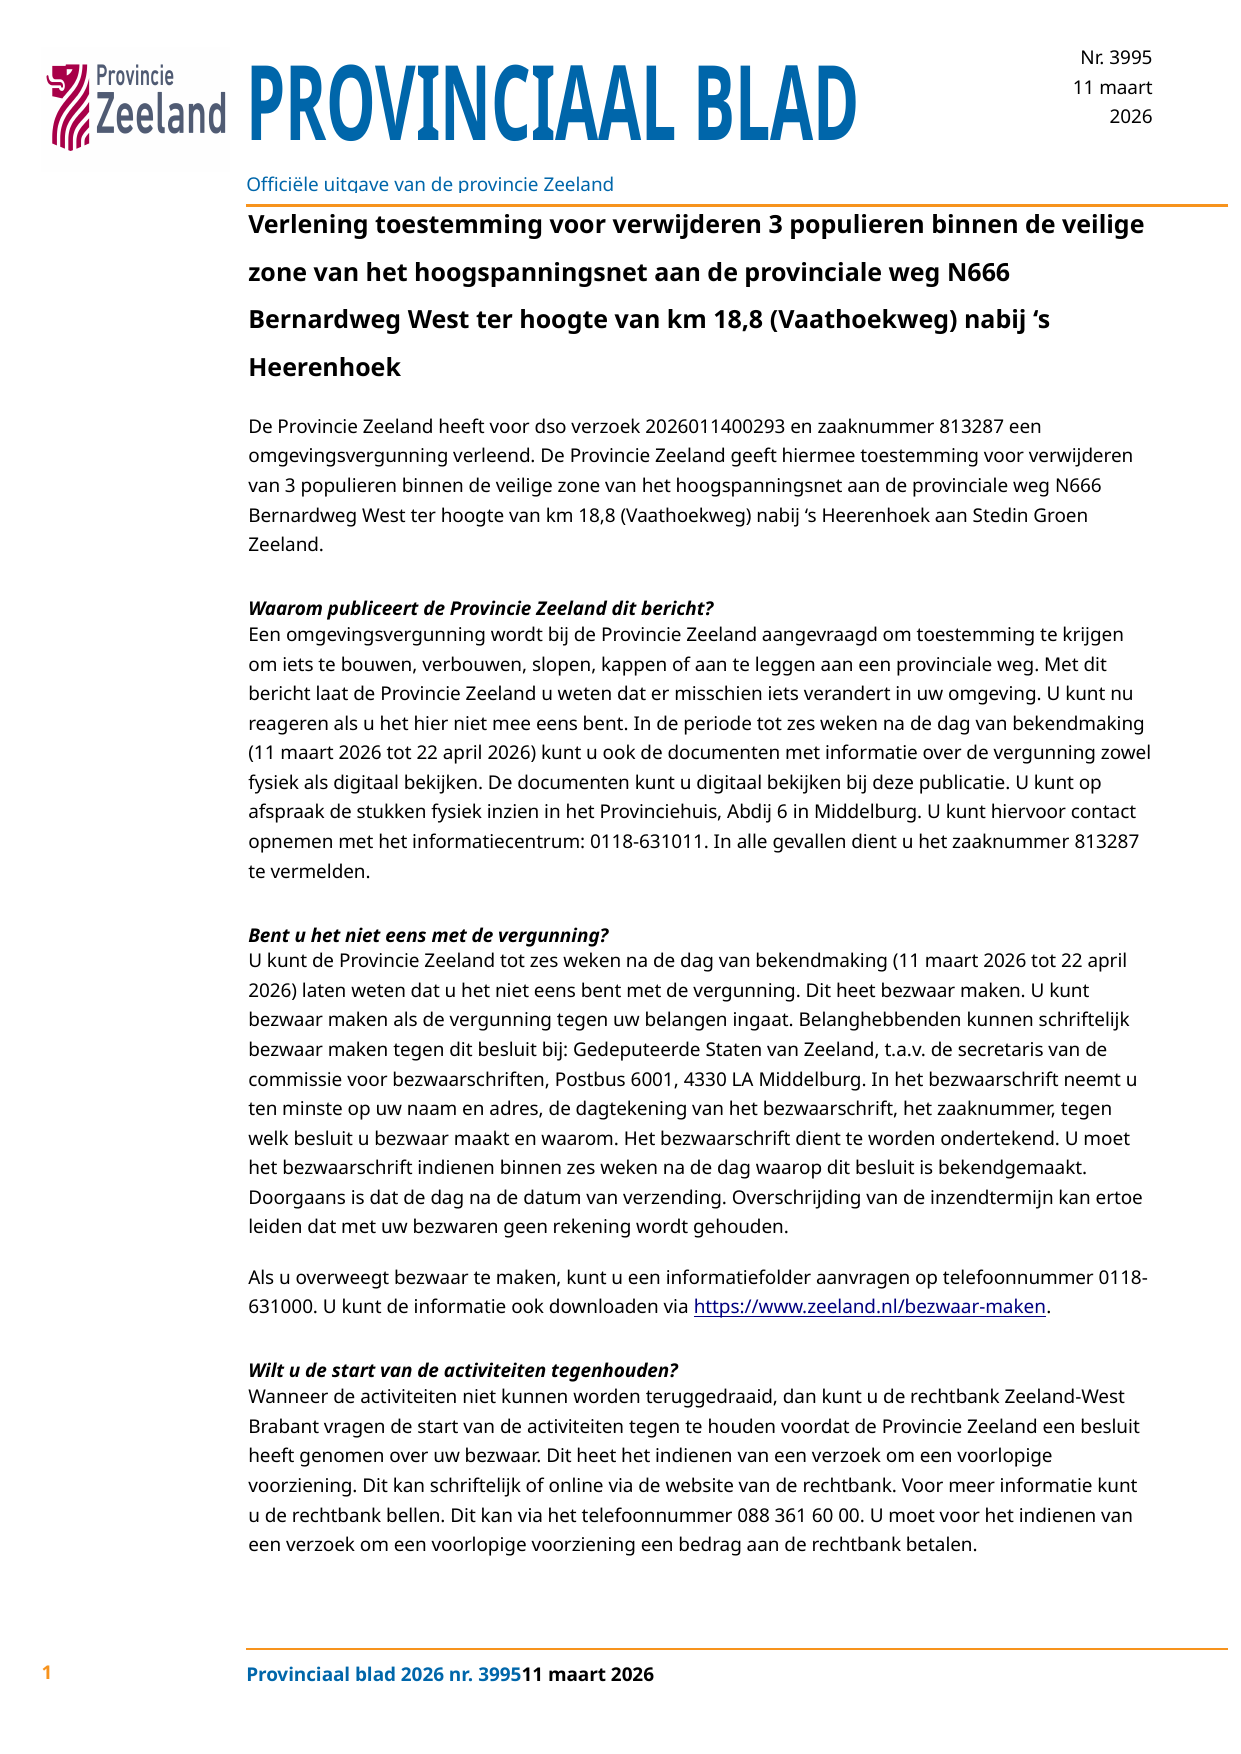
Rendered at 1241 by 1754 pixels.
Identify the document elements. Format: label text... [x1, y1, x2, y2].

text Als u overweegt bezwaar te maken, kunt u een informatiefolder aanvragen op telefoonnummer 0118-631000. U kunt de informatie ook downloaden via https://www.zeeland.nl/bezwaar-maken. [248, 1264, 1152, 1319]
text Waarom publiceert de Provincie Zeeland dit bericht? [248, 595, 1152, 621]
picture [41, 47, 231, 172]
text Bent u het niet eens met de vergunning? [248, 922, 1152, 947]
text Een omgevingsvergunning wordt bij de Provincie Zeeland aangevraagd om toestemming te krijgen om iets te bouwen, verbouwen, slopen, kappen of aan te leggen aan een provinciale weg. Met dit bericht laat de Provincie Zeeland u weten dat er misschien iets verandert in uw omgeving. U kunt nu reageren als u het hier niet mee eens bent. In de periode tot zes weken na de dag van bekendmaking (11 maart 2026 tot 22 april 2026) kunt u ook de documenten met informatie over de vergunning zowel fysiek als digitaal bekijken. De documenten kunt u digitaal bekijken bij deze publicatie. U kunt op afspraak de stukken fysiek inzien in het Provinciehuis, Abdij 6 in Middelburg. U kunt hiervoor contact opnemen met het informatiecentrum: 0118-631011. In alle gevallen dient u het zaaknummer 813287 te vermelden. [248, 621, 1152, 883]
text Verlening toestemming voor verwijderen 3 populieren binnen de veilige zone van het hoogspanningsnet aan de provinciale weg N666 Bernardweg West ter hoogte van km 18,8 (Vaathoekweg) nabij ‘s Heerenhoek [248, 207, 1152, 384]
text Wanneer de activiteiten niet kunnen worden teruggedraaid, dan kunt u de rechtbank Zeeland-West Brabant vragen de start van de activiteiten tegen te houden voordat de Provincie Zeeland een besluit heeft genomen over uw bezwaar. Dit heet het indienen van een verzoek om een voorlopige voorziening. Dit kan schriftelijk of online via de website van de rechtbank. Voor meer informatie kunt u de rechtbank bellen. Dit kan via het telefoonnummer 088 361 60 00. U moet voor het indienen van een verzoek om een voorlopige voorziening een bedrag aan de rechtbank betalen. [248, 1383, 1152, 1557]
text Wilt u de start van de activiteiten tegenhouden? [248, 1358, 1152, 1383]
text De Provincie Zeeland heeft voor dso verzoek 2026011400293 en zaaknummer 813287 een omgevingsvergunning verleend. De Provincie Zeeland geeft hiermee toestemming voor verwijderen van 3 populieren binnen de veilige zone van het hoogspanningsnet aan de provinciale weg N666 Bernardweg West ter hoogte van km 18,8 (Vaathoekweg) nabij ‘s Heerenhoek aan Stedin Groen Zeeland. [248, 413, 1152, 557]
text U kunt de Provincie Zeeland tot zes weken na de dag van bekendmaking (11 maart 2026 tot 22 april 2026) laten weten dat u het niet eens bent met de vergunning. Dit heet bezwaar maken. U kunt bezwaar maken als de vergunning tegen uw belangen ingaat. Belanghebbenden kunnen schriftelijk bezwaar maken tegen dit besluit bij: Gedeputeerde Staten van Zeeland, t.a.v. de secretaris van de commissie voor bezwaarschriften, Postbus 6001, 4330 LA Middelburg. In het bezwaarschrift neemt u ten minste op uw naam en adres, de dagtekening van het bezwaarschrift, het zaaknummer, tegen welk besluit u bezwaar maakt en waarom. Het bezwaarschrift dient te worden ondertekend. U moet het bezwaarschrift indienen binnen zes weken na de dag waarop dit besluit is bekendgemaakt. Doorgaans is dat de dag na de datum van verzending. Overschrijding van de inzendtermijn kan ertoe leiden dat met uw bezwaren geen rekening wordt gehouden. [248, 947, 1152, 1239]
